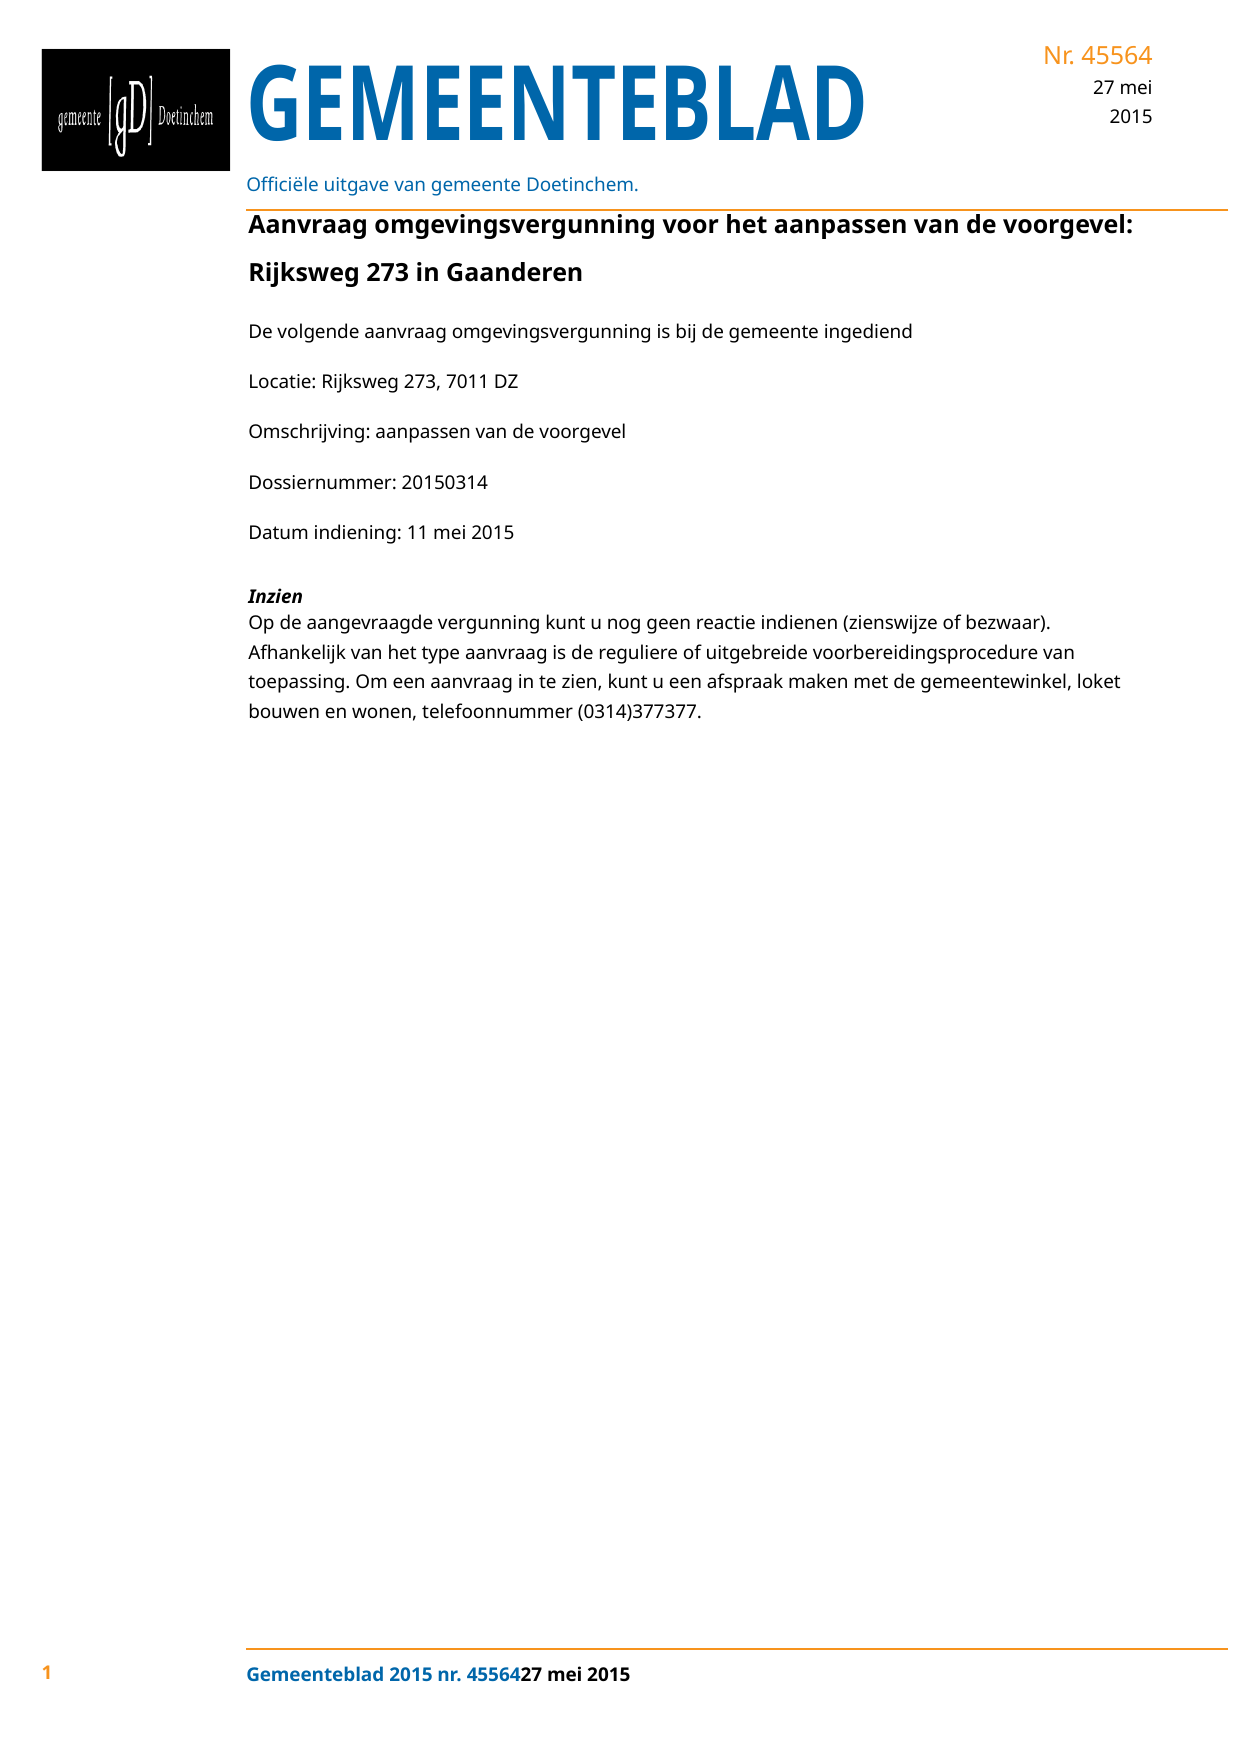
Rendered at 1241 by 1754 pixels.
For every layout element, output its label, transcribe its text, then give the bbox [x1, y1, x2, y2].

text De volgende aanvraag omgevingsvergunning is bij de gemeente ingediend [248, 318, 1152, 344]
text Aanvraag omgevingsvergunning voor het aanpassen van de voorgevel: Rijksweg 273 in Gaanderen [248, 211, 1152, 288]
text Dossiernummer: 20150314 [248, 469, 1152, 495]
text Inzien [248, 583, 1152, 609]
text Op de aangevraagde vergunning kunt u nog geen reactie indienen (zienswijze of bezwaar). Afhankelijk van het type aanvraag is de reguliere of uitgebreide voorbereidingsprocedure van toepassing. Om een aanvraag in te zien, kunt u een afspraak maken met de gemeentewinkel, loket bouwen en wonen, telefoonnummer (0314)377377. [248, 609, 1152, 724]
picture [41, 47, 231, 172]
text Datum indiening: 11 mei 2015 [248, 519, 1152, 545]
text Omschrijving: aanpassen van de voorgevel [248, 419, 1152, 444]
text Locatie: Rijksweg 273, 7011 DZ [248, 368, 1152, 394]
